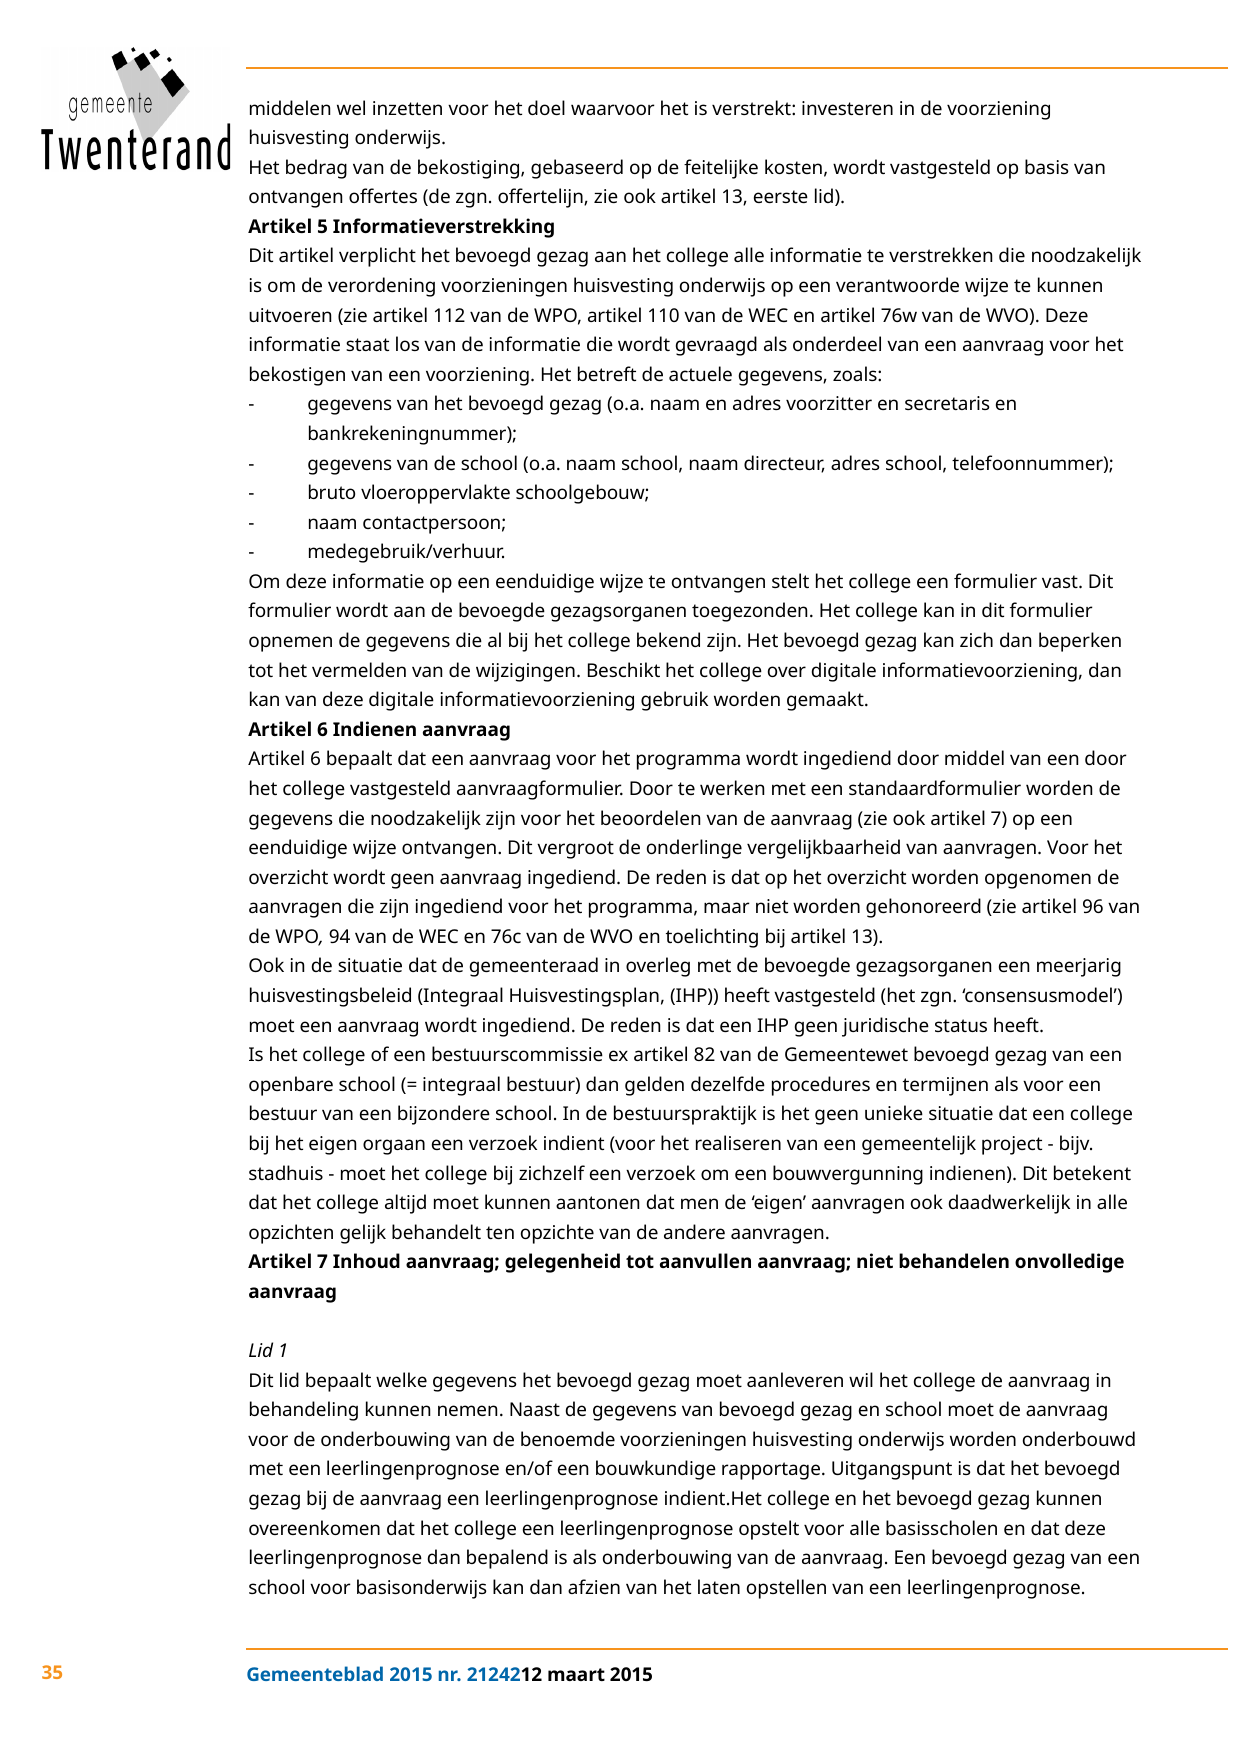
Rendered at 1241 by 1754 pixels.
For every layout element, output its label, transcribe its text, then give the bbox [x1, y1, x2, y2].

picture [41, 47, 231, 172]
text Artikel 5 Informatieverstrekking [248, 213, 1152, 239]
text Is het college of een bestuurscommissie ex artikel 82 van de Gemeentewet bevoegd gezag van een openbare school (= integraal bestuur) dan gelden dezelfde procedures en termijnen als voor een bestuur van een bijzondere school. In de bestuurspraktijk is het geen unieke situatie dat een college bij het eigen orgaan een verzoek indient (voor het realiseren van een gemeentelijk project - bijv. stadhuis - moet het college bij zichzelf een verzoek om een bouwvergunning indienen). Dit betekent dat het college altijd moet kunnen aantonen dat men de ‘eigen’ aanvragen ook daadwerkelijk in alle opzichten gelijk behandelt ten opzichte van de andere aanvragen. [248, 1041, 1152, 1245]
text Artikel 7 Inhoud aanvraag; gelegenheid tot aanvullen aanvraag; niet behandelen onvolledige aanvraag [248, 1248, 1152, 1304]
list medegebruik/verhuur. [248, 538, 1152, 564]
text Dit lid bepaalt welke gegevens het bevoegd gezag moet aanleveren wil het college de aanvraag in behandeling kunnen nemen. Naast de gegevens van bevoegd gezag en school moet de aanvraag voor de onderbouwing van de benoemde voorzieningen huisvesting onderwijs worden onderbouwd met een leerlingenprognose en/of een bouwkundige rapportage. Uitgangspunt is dat het bevoegd gezag bij de aanvraag een leerlingenprognose indient.Het college en het bevoegd gezag kunnen overeenkomen dat het college een leerlingenprognose opstelt voor alle basisscholen en dat deze leerlingenprognose dan bepalend is als onderbouwing van de aanvraag. Een bevoegd gezag van een school voor basisonderwijs kan dan afzien van het laten opstellen van een leerlingenprognose. [248, 1367, 1152, 1600]
list bruto vloeroppervlakte schoolgebouw; [248, 479, 1152, 505]
text Ook in de situatie dat de gemeenteraad in overleg met de bevoegde gezagsorganen een meerjarig huisvestingsbeleid (Integraal Huisvestingsplan, (IHP)) heeft vastgesteld (het zgn. ‘consensusmodel’) moet een aanvraag wordt ingediend. De reden is dat een IHP geen juridische status heeft. [248, 953, 1152, 1038]
text Dit artikel verplicht het bevoegd gezag aan het college alle informatie te verstrekken die noodzakelijk is om de verordening voorzieningen huisvesting onderwijs op een verantwoorde wijze te kunnen uitvoeren (zie artikel 112 van de WPO, artikel 110 van de WEC en artikel 76w van de WVO). Deze informatie staat los van de informatie die wordt gevraagd als onderdeel van een aanvraag voor het bekostigen van een voorziening. Het betreft de actuele gegevens, zoals: [248, 243, 1152, 387]
text Om deze informatie op een eenduidige wijze te ontvangen stelt het college een formulier vast. Dit formulier wordt aan de bevoegde gezagsorganen toegezonden. Het college kan in dit formulier opnemen de gegevens die al bij het college bekend zijn. Het bevoegd gezag kan zich dan beperken tot het vermelden van de wijzigingen. Beschikt het college over digitale informatievoorziening, dan kan van deze digitale informatievoorziening gebruik worden gemaakt. [248, 568, 1152, 712]
text Artikel 6 bepaalt dat een aanvraag voor het programma wordt ingediend door middel van een door het college vastgesteld aanvraagformulier. Door te werken met een standaardformulier worden de gegevens die noodzakelijk zijn voor het beoordelen van de aanvraag (zie ook artikel 7) op een eenduidige wijze ontvangen. Dit vergroot de onderlinge vergelijkbaarheid van aanvragen. Voor het overzicht wordt geen aanvraag ingediend. De reden is dat op het overzicht worden opgenomen de aanvragen die zijn ingediend voor het programma, maar niet worden gehonoreerd (zie artikel 96 van de WPO, 94 van de WEC en 76c van de WVO en toelichting bij artikel 13). [248, 746, 1152, 949]
list naam contactpersoon; [248, 509, 1152, 535]
text Artikel 6 Indienen aanvraag [248, 716, 1152, 742]
text Het bedrag van de bekostiging, gebaseerd op de feitelijke kosten, wordt vastgesteld op basis van ontvangen offertes (de zgn. offertelijn, zie ook artikel 13, eerste lid). [248, 154, 1152, 209]
list gegevens van het bevoegd gezag (o.a. naam en adres voorzitter en secretaris en bankrekeningnummer); [248, 391, 1152, 446]
text Lid 1 [248, 1337, 1152, 1363]
list gegevens van de school (o.a. naam school, naam directeur, adres school, telefoonnummer); [248, 450, 1152, 476]
text middelen wel inzetten voor het doel waarvoor het is verstrekt: investeren in de voorziening huisvesting onderwijs. [248, 95, 1152, 150]
